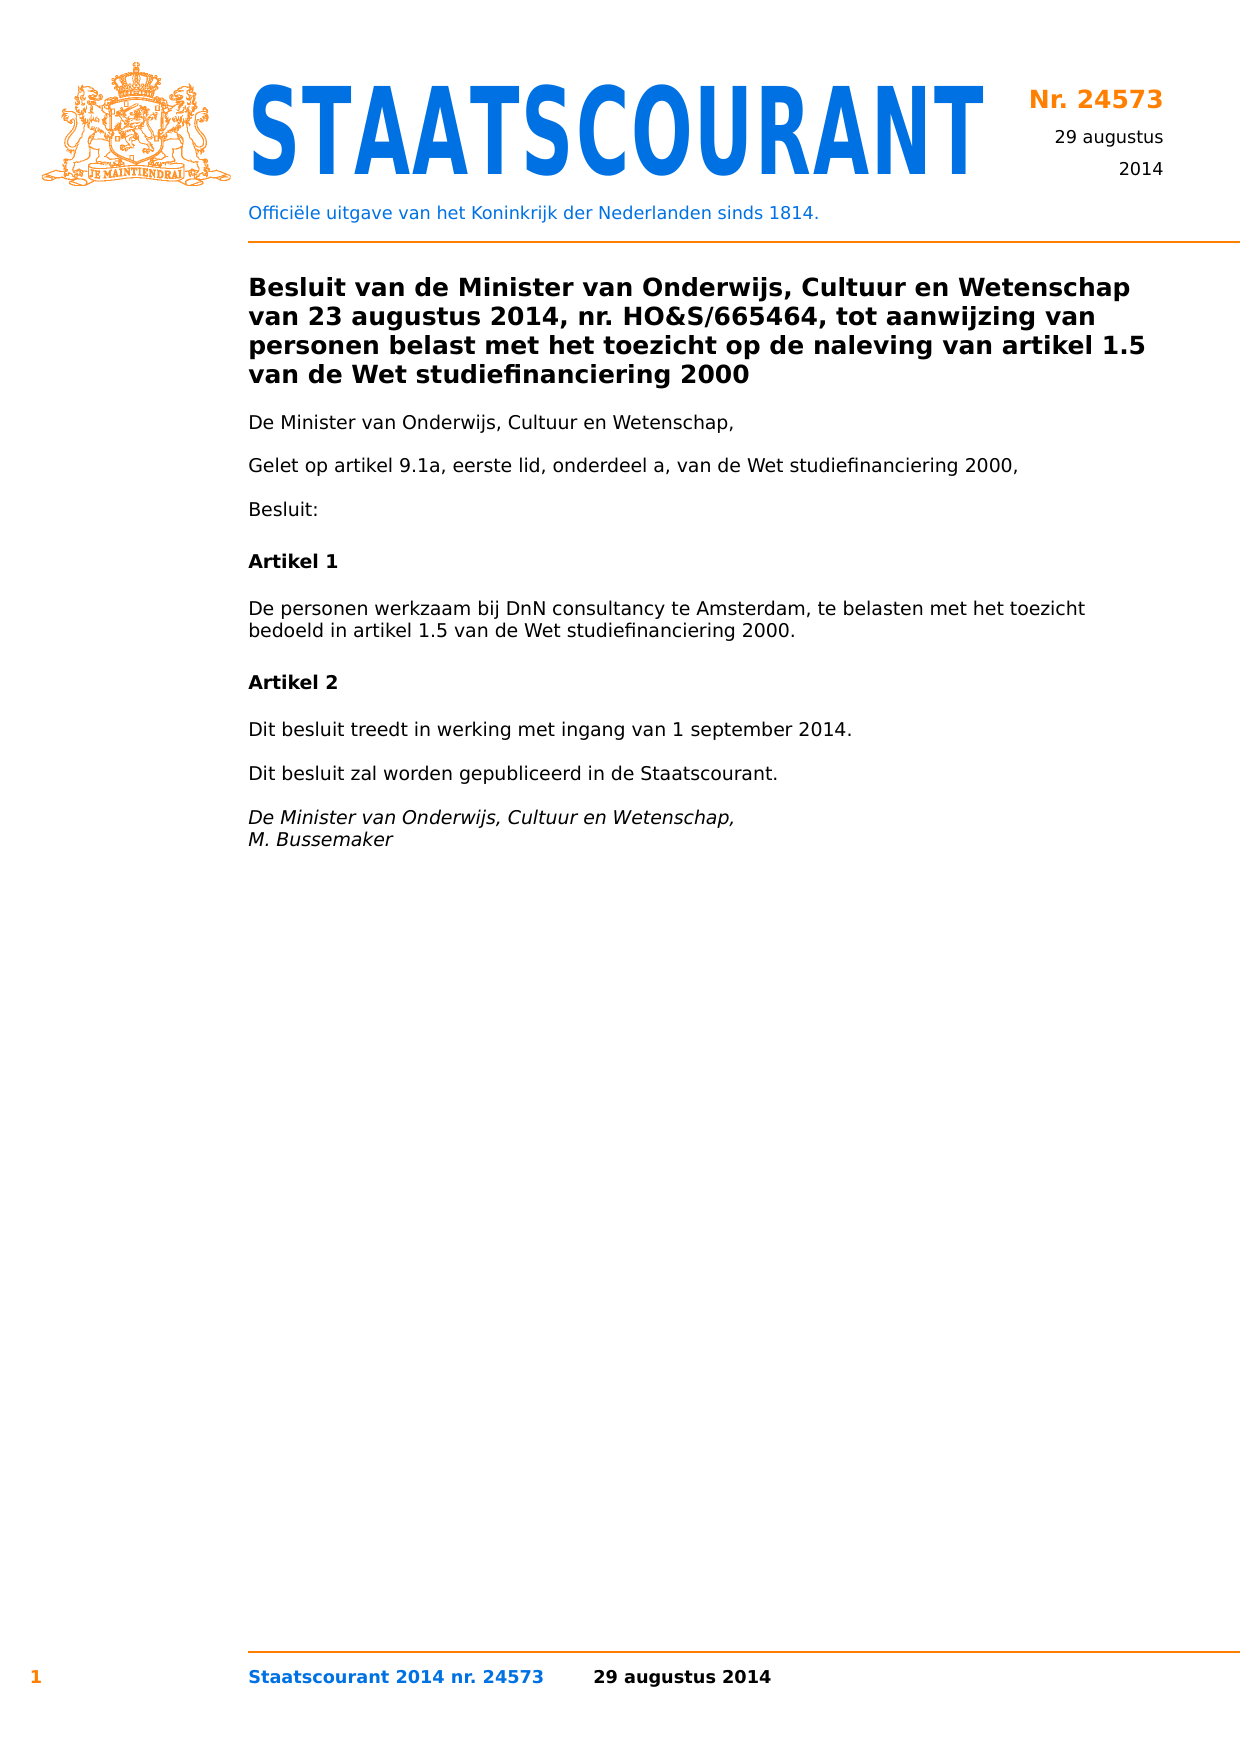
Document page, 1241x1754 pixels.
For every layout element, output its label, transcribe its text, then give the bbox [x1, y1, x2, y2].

table_header STAATSCOURANT [248, 62, 998, 203]
text Gelet op artikel 9.1a, eerste lid, onderdeel a, van de Wet studiefinanciering 2000, [248, 455, 1163, 477]
table_cell 2014 [998, 153, 1240, 203]
subtitle Artikel 2 [248, 672, 1163, 694]
text Dit besluit zal worden gepubliceerd in de Staatscourant. [248, 763, 1163, 785]
table_cell Officiële uitgave van het Koninkrijk der Nederlanden sinds 1814. [248, 203, 1240, 241]
subtitle Besluit van de Minister van Onderwijs, Cultuur en Wetenschap van 23 augustus 2014, nr. HO&S/665464, tot aanwijzing van personen belast met het toezicht op de naleving van artikel 1.5 van de Wet studiefinanciering 2000 [248, 273, 1163, 390]
text De personen werkzaam bij DnN consultancy te Amsterdam, te belasten met het toezicht bedoeld in artikel 1.5 van de Wet studiefinanciering 2000. [248, 598, 1163, 642]
text De Minister van Onderwijs, Cultuur en Wetenschap, [248, 412, 1163, 433]
text De Minister van Onderwijs, Cultuur en Wetenschap, M. Bussemaker [248, 807, 1163, 851]
text Besluit: [248, 499, 1163, 521]
table_header [25, 62, 248, 241]
table_header Nr. 24573 [998, 62, 1240, 121]
picture [41, 62, 231, 186]
text Dit besluit treedt in werking met ingang van 1 september 2014. [248, 719, 1163, 741]
subtitle Artikel 1 [248, 551, 1163, 573]
table_cell 29 augustus [998, 121, 1240, 153]
